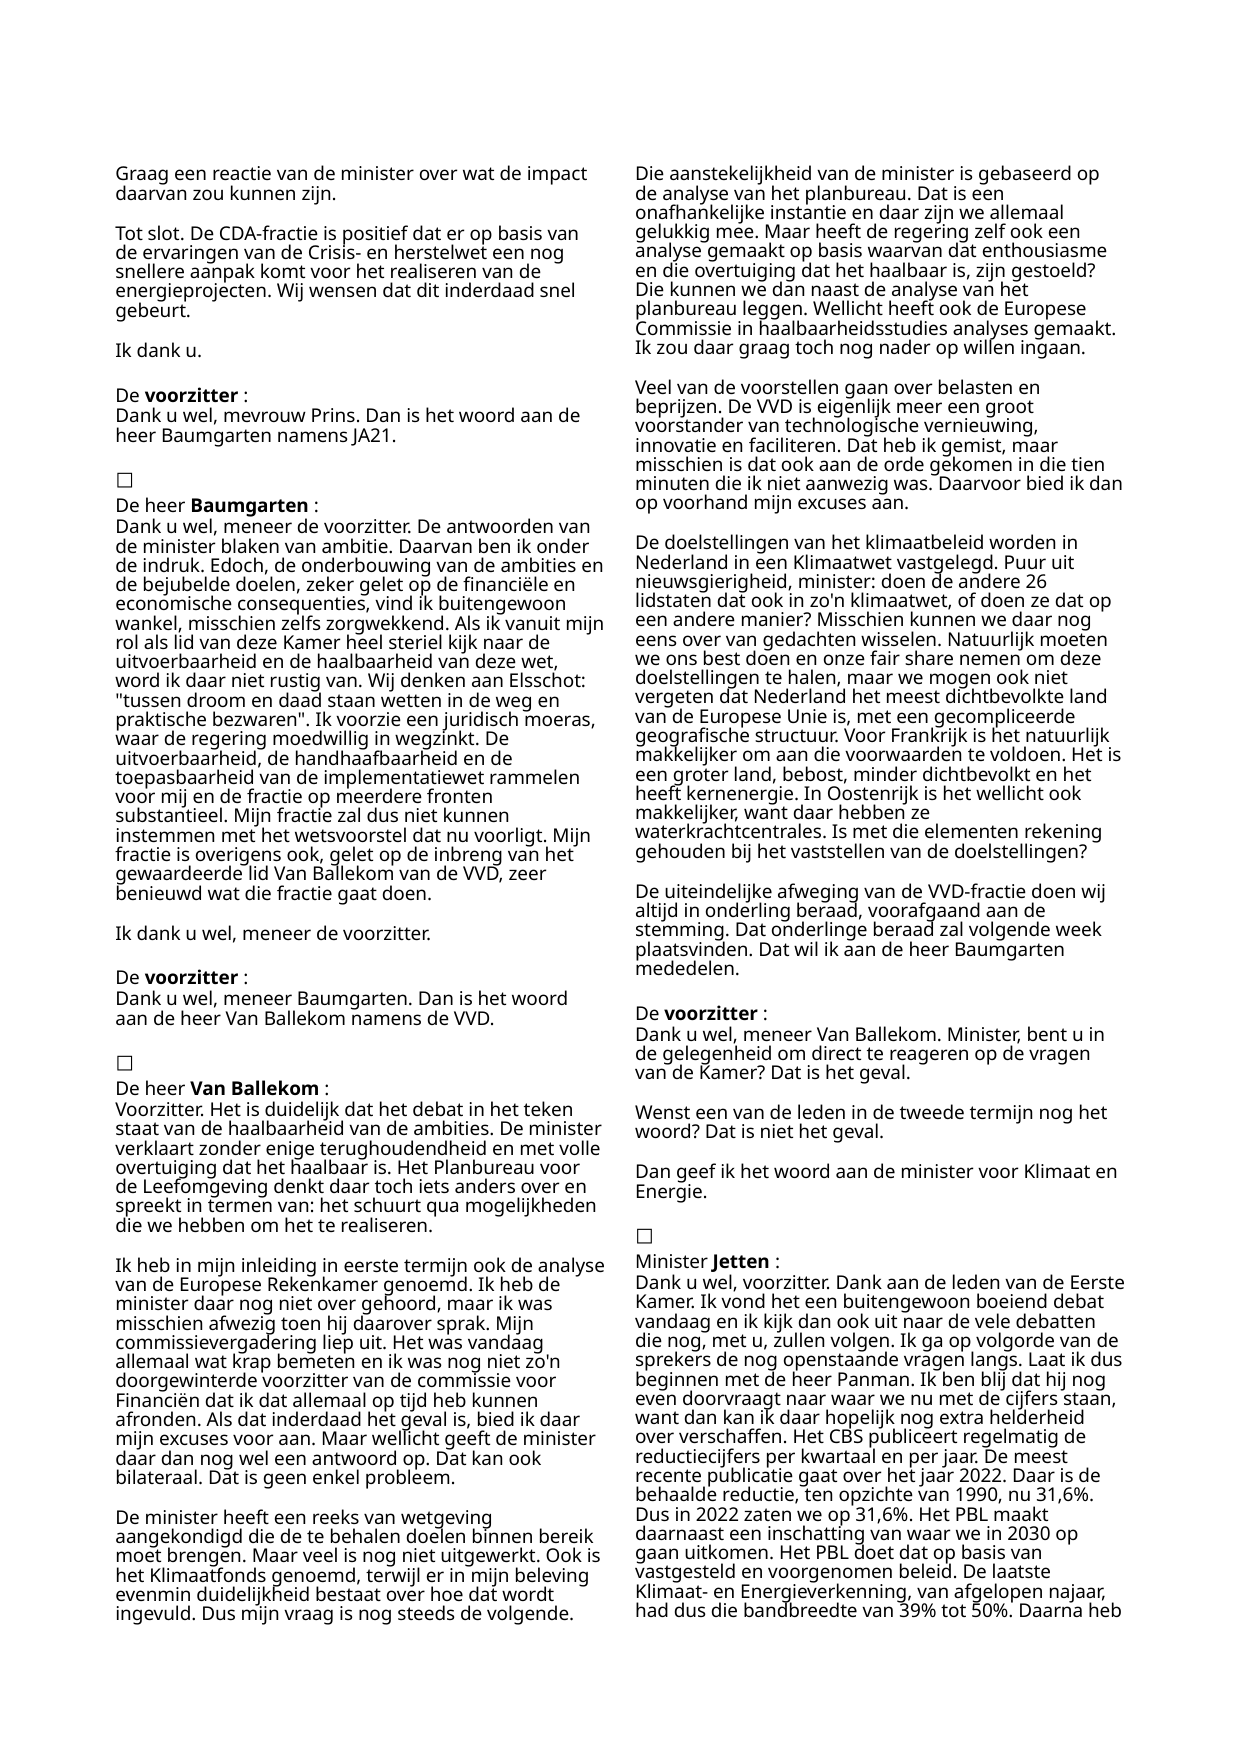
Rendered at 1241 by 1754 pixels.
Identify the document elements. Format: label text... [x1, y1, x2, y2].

text Tot slot. De CDA-fractie is positief dat er op basis van de ervaringen van de Crisis- en herstelwet een nog snellere aanpak komt voor het realiseren van de energieprojecten. Wij wensen dat dit inderdaad snel gebeurt. [115, 224, 605, 321]
text De doelstellingen van het klimaatbeleid worden in Nederland in een Klimaatwet vastgelegd. Puur uit nieuwsgierigheid, minister: doen de andere 26 lidstaten dat ook in zo'n klimaatwet, of doen ze dat op een andere manier? Misschien kunnen we daar nog eens over van gedachten wisselen. Natuurlijk moeten we ons best doen en onze fair share nemen om deze doelstellingen te halen, maar we mogen ook niet vergeten dat Nederland het meest dichtbevolkte land van de Europese Unie is, met een gecompliceerde geografische structuur. Voor Frankrijk is het natuurlijk makkelijker om aan die voorwaarden te voldoen. Het is een groter land, bebost, minder dichtbevolkt en het heeft kernenergie. In Oostenrijk is het wellicht ook makkelijker, want daar hebben ze waterkrachtcentrales. Is met die elementen rekening gehouden bij het vaststellen van de doelstellingen? [635, 534, 1125, 862]
text Voorzitter. Het is duidelijk dat het debat in het teken staat van de haalbaarheid van de ambities. De minister verklaart zonder enige terughoudendheid en met volle overtuiging dat het haalbaar is. Het Planbureau voor de Leefomgeving denkt daar toch iets anders over en spreekt in termen van: het schuurt qua mogelijkheden die we hebben om het te realiseren. [115, 1101, 605, 1236]
text Veel van de voorstellen gaan over belasten en beprijzen. De VVD is eigenlijk meer een groot voorstander van technologische vernieuwing, innovatie en faciliteren. Dat heb ik gemist, maar misschien is dat ook aan de orde gekomen in die tien minuten die ik niet aanwezig was. Daarvoor bied ik dan op voorhand mijn excuses aan. [635, 379, 1125, 514]
text Ik dank u wel, meneer de voorzitter. [115, 924, 605, 944]
text Graag een reactie van de minister over wat de impact daarvan zou kunnen zijn. [115, 165, 605, 204]
text De voorzitter : [115, 382, 605, 407]
text Dank u wel, meneer Baumgarten. Dan is het woord aan de heer Van Ballekom namens de VVD. [115, 990, 605, 1029]
text De heer Baumgarten : [115, 493, 605, 518]
text Ik dank u. [115, 342, 605, 361]
text De voorzitter : [635, 1000, 1125, 1026]
text De uiteindelijke afweging van de VVD-fractie doen wij altijd in onderling beraad, voorafgaand aan de stemming. Dat onderlinge beraad zal volgende week plaatsvinden. Dat wil ik aan de heer Baumgarten mededelen. [635, 883, 1125, 979]
text ⬜ [115, 1050, 605, 1075]
text Ik heb in mijn inleiding in eerste termijn ook de analyse van de Europese Rekenkamer genoemd. Ik heb de minister daar nog niet over gehoord, maar ik was misschien afwezig toen hij daarover sprak. Mijn commissievergadering liep uit. Het was vandaag allemaal wat krap bemeten en ik was nog niet zo'n doorgewinterde voorzitter van de commissie voor Financiën dat ik dat allemaal op tijd heb kunnen afronden. Als dat inderdaad het geval is, bied ik daar mijn excuses voor aan. Maar wellicht geeft de minister daar dan nog wel een antwoord op. Dat kan ook bilateraal. Dat is geen enkel probleem. [115, 1257, 605, 1488]
text Minister Jetten : [635, 1248, 1125, 1274]
text Dank u wel, meneer Van Ballekom. Minister, bent u in de gelegenheid om direct te reageren op de vragen van de Kamer? Dat is het geval. [635, 1026, 1125, 1083]
text Die aanstekelijkheid van de minister is gebaseerd op de analyse van het planbureau. Dat is een onafhankelijke instantie en daar zijn we allemaal gelukkig mee. Maar heeft de regering zelf ook een analyse gemaakt op basis waarvan dat enthousiasme en die overtuiging dat het haalbaar is, zijn gestoeld? Die kunnen we dan naast de analyse van het planbureau leggen. Wellicht heeft ook de Europese Commissie in haalbaarheidsstudies analyses gemaakt. Ik zou daar graag toch nog nader op willen ingaan. [635, 165, 1125, 358]
text De voorzitter : [115, 964, 605, 990]
text ⬜ [115, 467, 605, 493]
text De heer Van Ballekom : [115, 1075, 605, 1101]
text Dank u wel, meneer de voorzitter. De antwoorden van de minister blaken van ambitie. Daarvan ben ik onder de indruk. Edoch, de onderbouwing van de ambities en de bejubelde doelen, zeker gelet op de financiële en economische consequenties, vind ik buitengewoon wankel, misschien zelfs zorgwekkend. Als ik vanuit mijn rol als lid van deze Kamer heel steriel kijk naar de uitvoerbaarheid en de haalbaarheid van deze wet, word ik daar niet rustig van. Wij denken aan Elsschot: "tussen droom en daad staan wetten in de weg en praktische bezwaren". Ik voorzie een juridisch moeras, waar de regering moedwillig in wegzinkt. De uitvoerbaarheid, de handhaafbaarheid en de toepasbaarheid van de implementatiewet rammelen voor mij en de fractie op meerdere fronten substantieel. Mijn fractie zal dus niet kunnen instemmen met het wetsvoorstel dat nu voorligt. Mijn fractie is overigens ook, gelet op de inbreng van het gewaardeerde lid Van Ballekom van de VVD, zeer benieuwd wat die fractie gaat doen. [115, 518, 605, 904]
text Wenst een van de leden in de tweede termijn nog het woord? Dat is niet het geval. [635, 1104, 1125, 1143]
text Dank u wel, voorzitter. Dank aan de leden van de Eerste Kamer. Ik vond het een buitengewoon boeiend debat vandaag en ik kijk dan ook uit naar de vele debatten die nog, met u, zullen volgen. Ik ga op volgorde van de sprekers de nog openstaande vragen langs. Laat ik dus beginnen met de heer Panman. Ik ben blij dat hij nog even doorvraagt naar waar we nu met de cijfers staan, want dan kan ik daar hopelijk nog extra helderheid over verschaffen. Het CBS publiceert regelmatig de reductiecijfers per kwartaal en per jaar. De meest recente publicatie gaat over het jaar 2022. Daar is de behaalde reductie, ten opzichte van 1990, nu 31,6%. Dus in 2022 zaten we op 31,6%. Het PBL maakt daarnaast een inschatting van waar we in 2030 op gaan uitkomen. Het PBL doet dat op basis van vastgesteld en voorgenomen beleid. De laatste Klimaat- en Energieverkenning, van afgelopen najaar, had dus die bandbreedte van 39% tot 50%. Daarna heb [635, 1274, 1125, 1621]
text De minister heeft een reeks van wetgeving aangekondigd die de te behalen doelen binnen bereik moet brengen. Maar veel is nog niet uitgewerkt. Ook is het Klimaatfonds genoemd, terwijl er in mijn beleving evenmin duidelijkheid bestaat over hoe dat wordt ingevuld. Dus mijn vraag is nog steeds de volgende. [115, 1509, 605, 1624]
text Dank u wel, mevrouw Prins. Dan is het woord aan de heer Baumgarten namens JA21. [115, 407, 605, 446]
text Dan geef ik het woord aan de minister voor Klimaat en Energie. [635, 1163, 1125, 1202]
text ⬜ [635, 1223, 1125, 1248]
